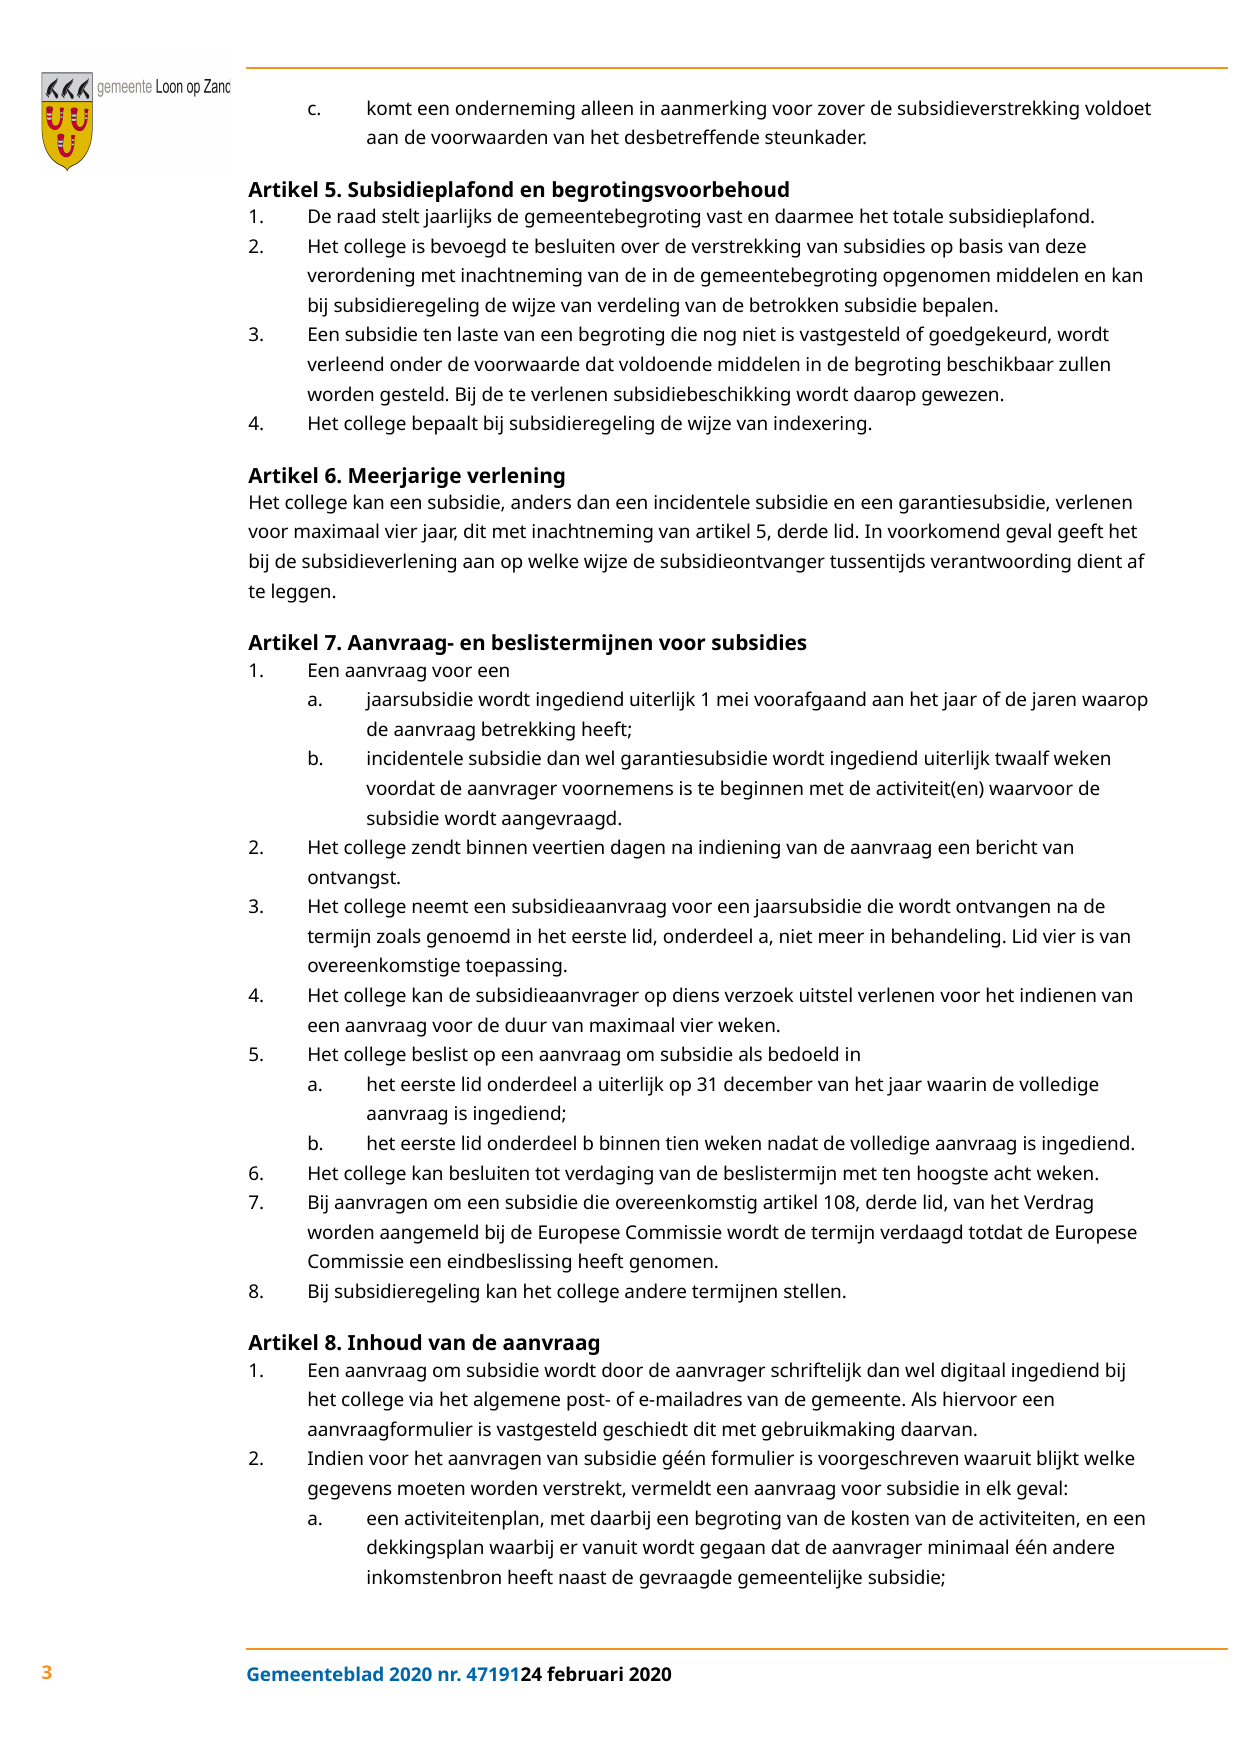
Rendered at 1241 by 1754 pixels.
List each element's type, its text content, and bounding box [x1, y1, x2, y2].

text Artikel 6. Meerjarige verlening [248, 461, 1152, 489]
list Een aanvraag om subsidie wordt door de aanvrager schriftelijk dan wel digitaal ingediend bij het college via het algemene post- of e-mailadres van de gemeente. Als hiervoor een aanvraagformulier is vastgesteld geschiedt dit met gebruikmaking daarvan. [248, 1357, 1152, 1442]
text Het college kan een subsidie, anders dan een incidentele subsidie en een garantiesubsidie, verlenen voor maximaal vier jaar, dit met inachtneming van artikel 5, derde lid. In voorkomend geval geeft het bij de subsidieverlening aan op welke wijze de subsidieontvanger tussentijds verantwoording dient af te leggen. [248, 489, 1152, 604]
list Bij subsidieregeling kan het college andere termijnen stellen. [248, 1278, 1152, 1304]
picture [41, 47, 231, 172]
list Het college is bevoegd te besluiten over de verstrekking van subsidies op basis van deze verordening met inachtneming van de in de gemeentebegroting opgenomen middelen en kan bij subsidieregeling de wijze van verdeling van de betrokken subsidie bepalen. [248, 233, 1152, 318]
text Artikel 7. Aanvraag- en beslistermijnen voor subsidies [248, 628, 1152, 657]
list Het college zendt binnen veertien dagen na indiening van de aanvraag een bericht van ontvangst. [248, 834, 1152, 889]
list Het college kan de subsidieaanvrager op diens verzoek uitstel verlenen voor het indienen van een aanvraag voor de duur van maximaal vier weken. [248, 982, 1152, 1037]
list jaarsubsidie wordt ingediend uiterlijk 1 mei voorafgaand aan het jaar of de jaren waarop de aanvraag betrekking heeft; [307, 686, 1152, 742]
list Het college beslist op een aanvraag om subsidie als bedoeld in [248, 1041, 1152, 1067]
list Bij aanvragen om een subsidie die overeenkomstig artikel 108, derde lid, van het Verdrag worden aangemeld bij de Europese Commissie wordt de termijn verdaagd totdat de Europese Commissie een eindbeslissing heeft genomen. [248, 1189, 1152, 1274]
list Het college neemt een subsidieaanvraag voor een jaarsubsidie die wordt ontvangen na de termijn zoals genoemd in het eerste lid, onderdeel a, niet meer in behandeling. Lid vier is van overeenkomstige toepassing. [248, 893, 1152, 978]
text Artikel 5. Subsidieplafond en begrotingsvoorbehoud [248, 175, 1152, 203]
list Het college bepaalt bij subsidieregeling de wijze van indexering. [248, 410, 1152, 436]
list het eerste lid onderdeel b binnen tien weken nadat de volledige aanvraag is ingediend. [307, 1130, 1152, 1156]
list De raad stelt jaarlijks de gemeentebegroting vast en daarmee het totale subsidieplafond. [248, 203, 1152, 229]
list Het college kan besluiten tot verdaging van de beslistermijn met ten hoogste acht weken. [248, 1160, 1152, 1185]
list komt een onderneming alleen in aanmerking voor zover de subsidieverstrekking voldoet aan de voorwaarden van het desbetreffende steunkader. [307, 95, 1152, 150]
list Een aanvraag voor een [248, 657, 1152, 682]
list een activiteitenplan, met daarbij een begroting van de kosten van de activiteiten, en een dekkingsplan waarbij er vanuit wordt gegaan dat de aanvrager minimaal één andere inkomstenbron heeft naast de gevraagde gemeentelijke subsidie; [307, 1505, 1152, 1590]
list incidentele subsidie dan wel garantiesubsidie wordt ingediend uiterlijk twaalf weken voordat de aanvrager voornemens is te beginnen met de activiteit(en) waarvoor de subsidie wordt aangevraagd. [307, 746, 1152, 830]
text Artikel 8. Inhoud van de aanvraag [248, 1328, 1152, 1357]
list Indien voor het aanvragen van subsidie géén formulier is voorgeschreven waaruit blijkt welke gegevens moeten worden verstrekt, vermeldt een aanvraag voor subsidie in elk geval: [248, 1446, 1152, 1501]
list Een subsidie ten laste van een begroting die nog niet is vastgesteld of goedgekeurd, wordt verleend onder de voorwaarde dat voldoende middelen in de begroting beschikbaar zullen worden gesteld. Bij de te verlenen subsidiebeschikking wordt daarop gewezen. [248, 322, 1152, 406]
list het eerste lid onderdeel a uiterlijk op 31 december van het jaar waarin de volledige aanvraag is ingediend; [307, 1071, 1152, 1126]
